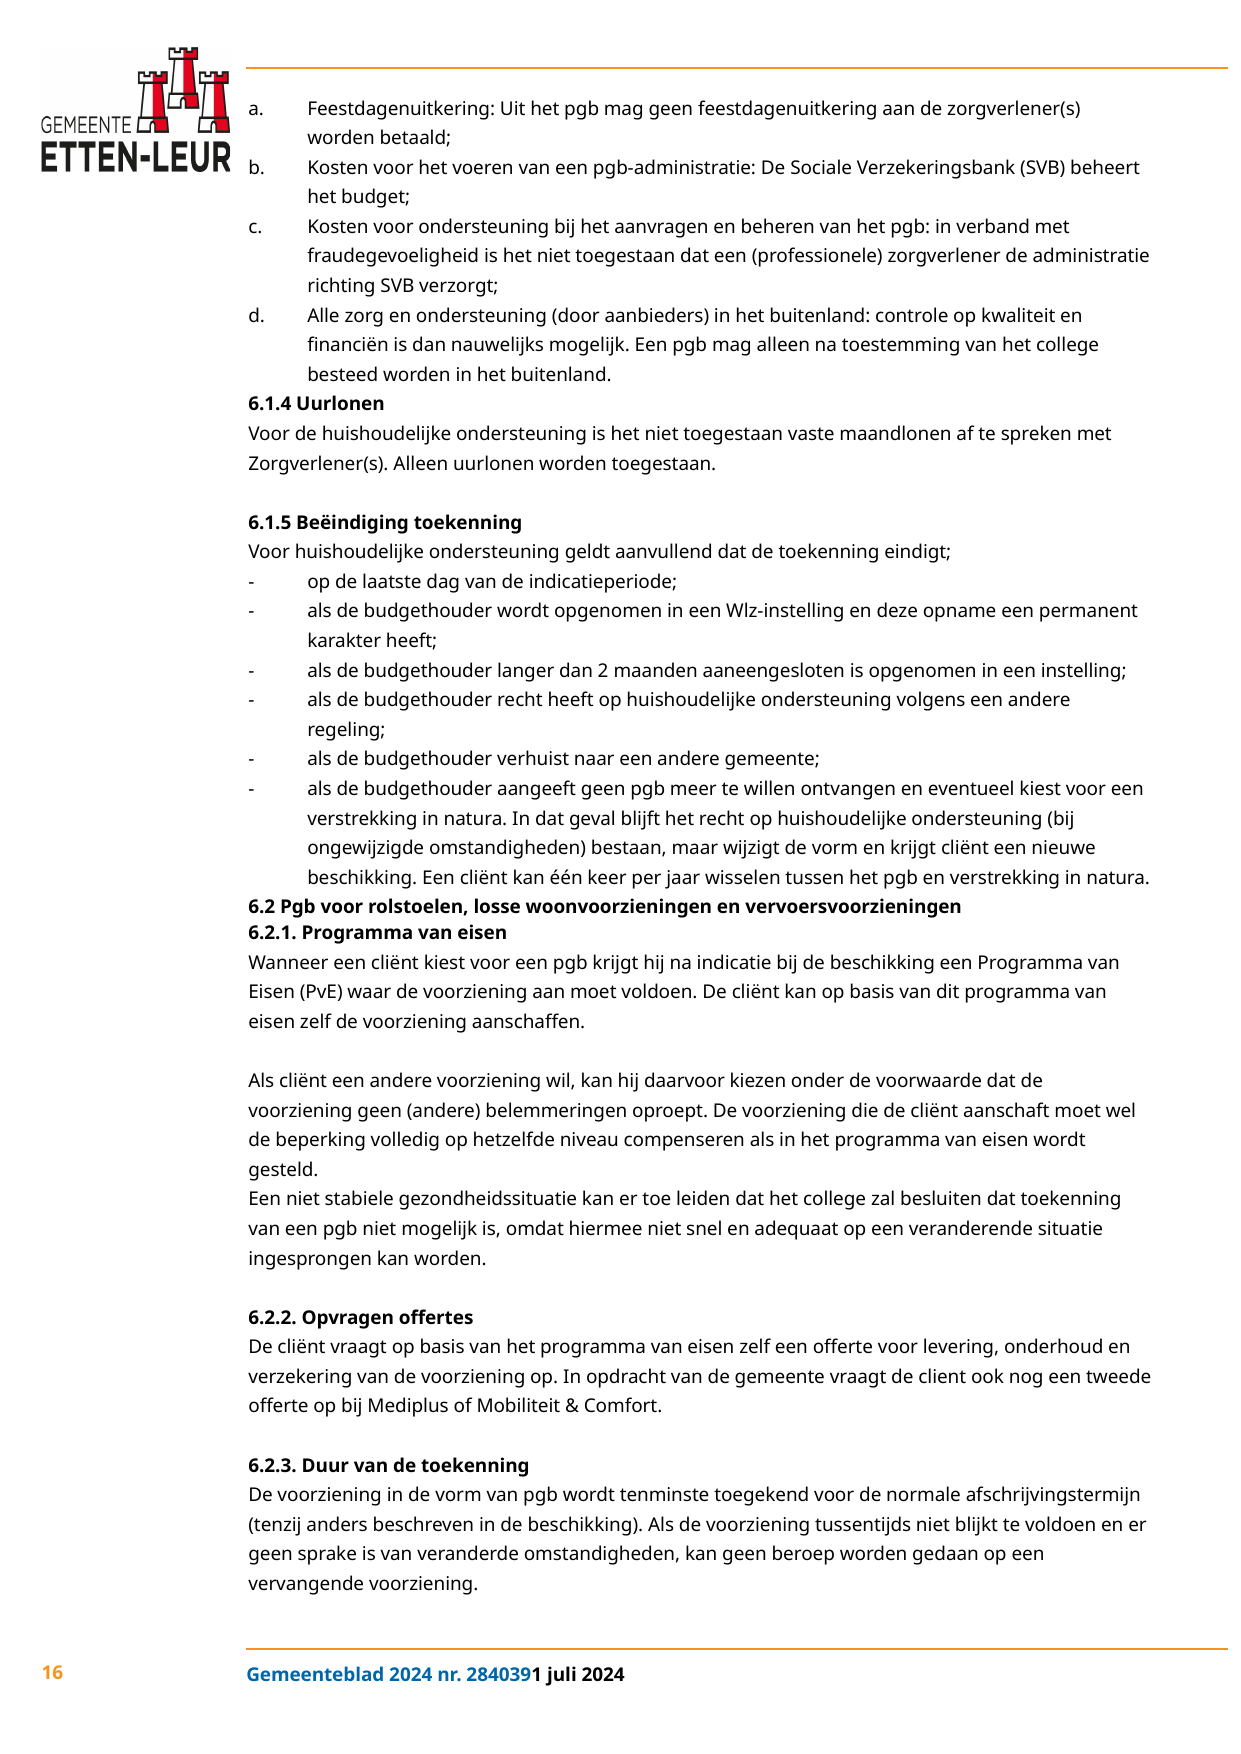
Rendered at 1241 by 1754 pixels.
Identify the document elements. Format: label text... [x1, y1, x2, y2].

text 6.2 Pgb voor rolstoelen, losse woonvoorzieningen en vervoersvoorzieningen [248, 893, 1152, 919]
list op de laatste dag van de indicatieperiode; [248, 568, 1152, 594]
list als de budgethouder aangeeft geen pgb meer te willen ontvangen en eventueel kiest voor een verstrekking in natura. In dat geval blijft het recht op huishoudelijke ondersteuning (bij ongewijzigde omstandigheden) bestaan, maar wijzigt de vorm en krijgt cliënt een nieuwe beschikking. Een cliënt kan één keer per jaar wisselen tussen het pgb en verstrekking in natura. [248, 775, 1152, 890]
list Alle zorg en ondersteuning (door aanbieders) in het buitenland: controle op kwaliteit en financiën is dan nauwelijks mogelijk. Een pgb mag alleen na toestemming van het college besteed worden in het buitenland. [248, 302, 1152, 387]
text Een niet stabiele gezondheidssituatie kan er toe leiden dat het college zal besluiten dat toekenning van een pgb niet mogelijk is, omdat hiermee niet snel en adequaat op een veranderende situatie ingesprongen kan worden. [248, 1186, 1152, 1270]
text Voor de huishoudelijke ondersteuning is het niet toegestaan vaste maandlonen af te spreken met [248, 420, 1152, 446]
text 6.1.4 Uurlonen [248, 391, 1152, 416]
list Kosten voor het voeren van een pgb-administratie: De Sociale Verzekeringsbank (SVB) beheert het budget; [248, 154, 1152, 209]
text Voor huishoudelijke ondersteuning geldt aanvullend dat de toekenning eindigt; [248, 538, 1152, 564]
text Wanneer een cliënt kiest voor een pgb krijgt hij na indicatie bij de beschikking een Programma van Eisen (PvE) waar de voorziening aan moet voldoen. De cliënt kan op basis van dit programma van eisen zelf de voorziening aanschaffen. [248, 949, 1152, 1034]
text De voorziening in de vorm van pgb wordt tenminste toegekend voor de normale afschrijvingstermijn (tenzij anders beschreven in de beschikking). Als de voorziening tussentijds niet blijkt te voldoen en er geen sprake is van veranderde omstandigheden, kan geen beroep worden gedaan op een vervangende voorziening. [248, 1481, 1152, 1596]
text De cliënt vraagt op basis van het programma van eisen zelf een offerte voor levering, onderhoud en verzekering van de voorziening op. In opdracht van de gemeente vraagt de client ook nog een tweede offerte op bij Mediplus of Mobiliteit & Comfort. [248, 1333, 1152, 1418]
text 6.2.3. Duur van de toekenning [248, 1452, 1152, 1477]
picture [41, 47, 231, 172]
text Zorgverlener(s). Alleen uurlonen worden toegestaan. [248, 450, 1152, 476]
list Kosten voor ondersteuning bij het aanvragen en beheren van het pgb: in verband met fraudegevoeligheid is het niet toegestaan dat een (professionele) zorgverlener de administratie richting SVB verzorgt; [248, 213, 1152, 298]
list als de budgethouder verhuist naar een andere gemeente; [248, 746, 1152, 771]
list Feestdagenuitkering: Uit het pgb mag geen feestdagenuitkering aan de zorgverlener(s) worden betaald; [248, 95, 1152, 150]
list als de budgethouder langer dan 2 maanden aaneengesloten is opgenomen in een instelling; [248, 657, 1152, 683]
text 6.1.5 Beëindiging toekenning [248, 509, 1152, 535]
text 6.2.1. Programma van eisen [248, 919, 1152, 945]
list als de budgethouder wordt opgenomen in een Wlz-instelling en deze opname een permanent karakter heeft; [248, 598, 1152, 653]
list als de budgethouder recht heeft op huishoudelijke ondersteuning volgens een andere regeling; [248, 686, 1152, 742]
text 6.2.2. Opvragen offertes [248, 1304, 1152, 1329]
text Als cliënt een andere voorziening wil, kan hij daarvoor kiezen onder de voorwaarde dat de voorziening geen (andere) belemmeringen oproept. De voorziening die de cliënt aanschaft moet wel de beperking volledig op hetzelfde niveau compenseren als in het programma van eisen wordt gesteld. [248, 1067, 1152, 1182]
